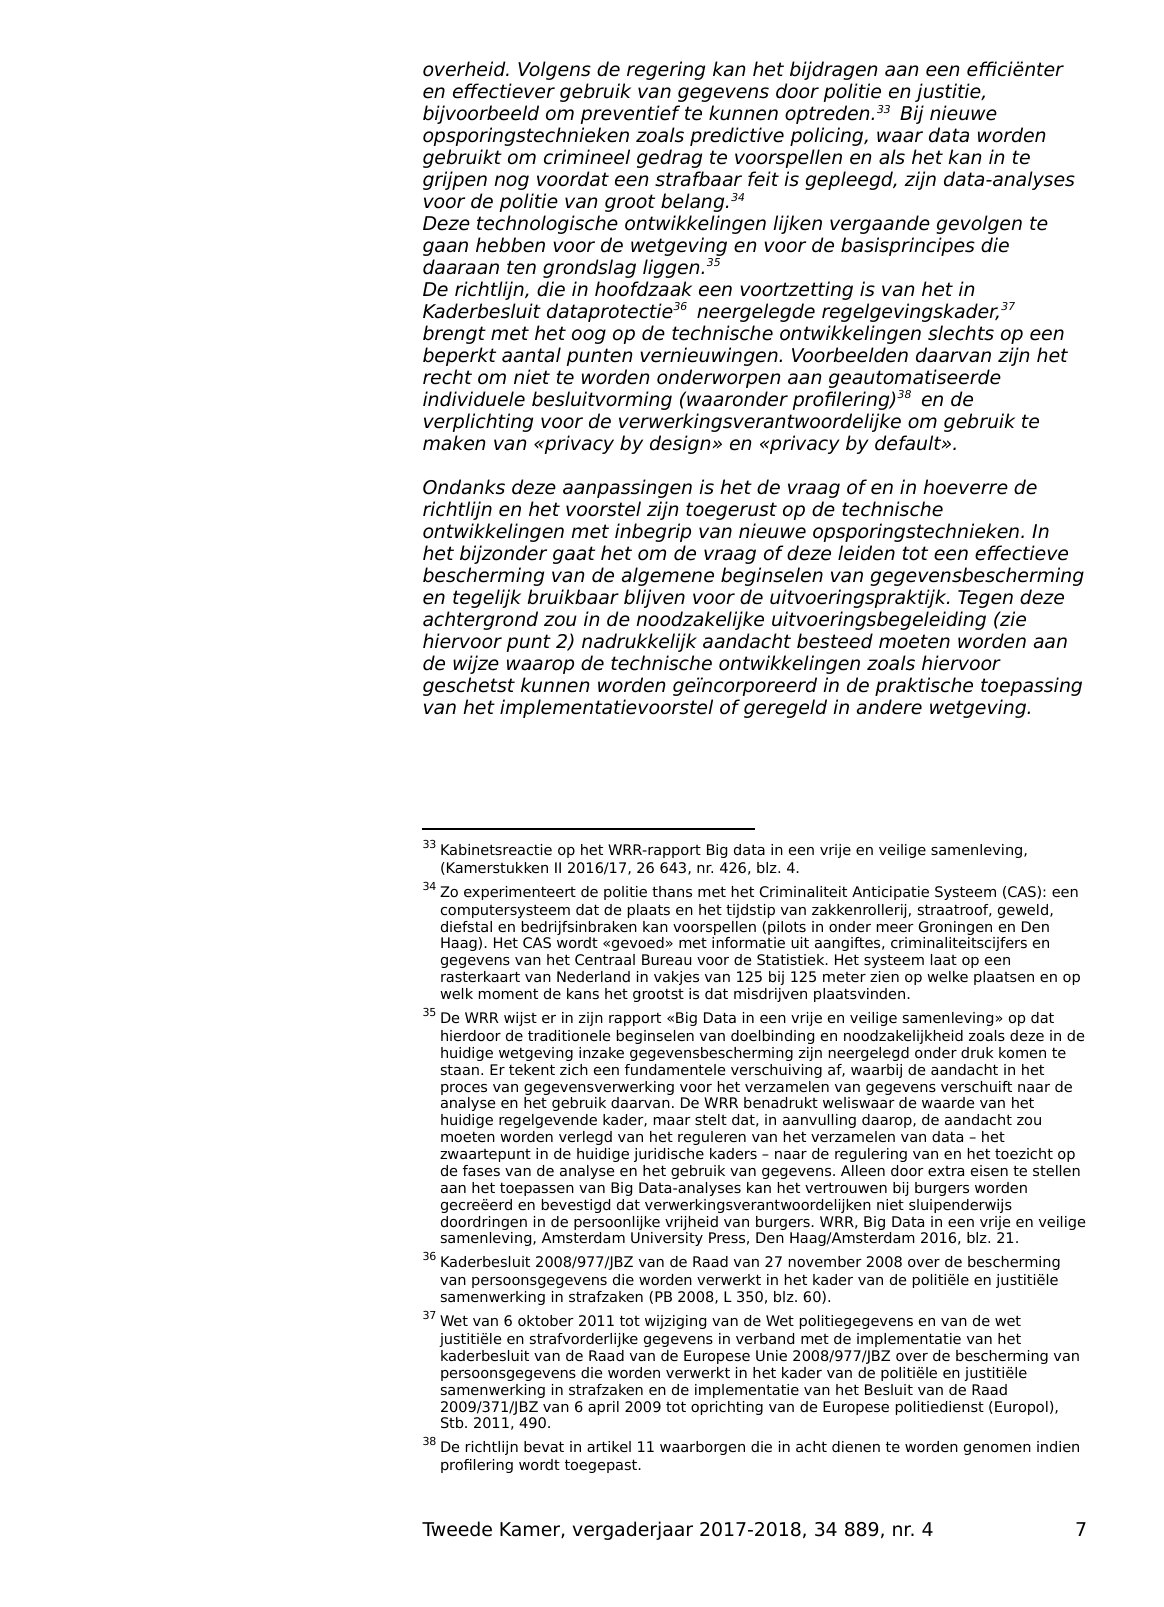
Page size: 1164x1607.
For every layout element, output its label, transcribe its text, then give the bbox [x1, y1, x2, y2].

text De richtlijn bevat in artikel 11 waarborgen die in acht dienen te worden genomen indien profilering wordt toegepast. [422, 1435, 1087, 1474]
text overheid. Volgens de regering kan het bijdragen aan een efficiënter en effectiever gebruik van gegevens door politie en justitie, bijvoorbeeld om preventief te kunnen optreden. Bij nieuwe opsporingstechnieken zoals predictive policing, waar data worden gebruikt om crimineel gedrag te voorspellen en als het kan in te grijpen nog voordat een strafbaar feit is gepleegd, zijn data-analyses voor de politie van groot belang. [422, 59, 1087, 213]
text Kaderbesluit 2008/977/JBZ van de Raad van 27 november 2008 over de bescherming van persoonsgegevens die worden verwerkt in het kader van de politiële en justitiële samenwerking in strafzaken (PB 2008, L 350, blz. 60). [422, 1250, 1087, 1306]
text De WRR wijst er in zijn rapport «Big Data in een vrije en veilige samenleving» op dat hierdoor de traditionele beginselen van doelbinding en noodzakelijkheid zoals deze in de huidige wetgeving inzake gegevensbescherming zijn neergelegd onder druk komen te staan. Er tekent zich een fundamentele verschuiving af, waarbij de aandacht in het proces van gegevensverwerking voor het verzamelen van gegevens verschuift naar de analyse en het gebruik daarvan. De WRR benadrukt weliswaar de waarde van het huidige regelgevende kader, maar stelt dat, in aanvulling daarop, de aandacht zou moeten worden verlegd van het reguleren van het verzamelen van data – het zwaartepunt in de huidige juridische kaders – naar de regulering van en het toezicht op de fases van de analyse en het gebruik van gegevens. Alleen door extra eisen te stellen aan het toepassen van Big Data-analyses kan het vertrouwen bij burgers worden gecreëerd en bevestigd dat verwerkingsverantwoordelijken niet sluipenderwijs doordringen in de persoonlijke vrijheid van burgers. WRR, Big Data in een vrije en veilige samenleving, Amsterdam University Press, Den Haag/Amsterdam 2016, blz. 21. [422, 1006, 1087, 1247]
text Kabinetsreactie op het WRR-rapport Big data in een vrije en veilige samenleving, (Kamerstukken II 2016/17, 26 643, nr. 426, blz. 4. [422, 838, 1087, 877]
text Deze technologische ontwikkelingen lijken vergaande gevolgen te gaan hebben voor de wetgeving en voor de basisprincipes die daaraan ten grondslag liggen. [422, 213, 1087, 279]
text Wet van 6 oktober 2011 tot wijziging van de Wet politiegegevens en van de wet justitiële en strafvorderlijke gegevens in verband met de implementatie van het kaderbesluit van de Raad van de Europese Unie 2008/977/JBZ over de bescherming van persoonsgegevens die worden verwerkt in het kader van de politiële en justitiële samenwerking in strafzaken en de implementatie van het Besluit van de Raad 2009/371/JBZ van 6 april 2009 tot oprichting van de Europese politiedienst (Europol), Stb. 2011, 490. [422, 1309, 1087, 1432]
text Zo experimenteert de politie thans met het Criminaliteit Anticipatie Systeem (CAS): een computersysteem dat de plaats en het tijdstip van zakkenrollerij, straatroof, geweld, diefstal en bedrijfsinbraken kan voorspellen (pilots in onder meer Groningen en Den Haag). Het CAS wordt «gevoed» met informatie uit aangiftes, criminaliteitscijfers en gegevens van het Centraal Bureau voor de Statistiek. Het systeem laat op een rasterkaart van Nederland in vakjes van 125 bij 125 meter zien op welke plaatsen en op welk moment de kans het grootst is dat misdrijven plaatsvinden. [422, 880, 1087, 1003]
text Ondanks deze aanpassingen is het de vraag of en in hoeverre de richtlijn en het voorstel zijn toegerust op de technische ontwikkelingen met inbegrip van nieuwe opsporingstechnieken. In het bijzonder gaat het om de vraag of deze leiden tot een effectieve bescherming van de algemene beginselen van gegevensbescherming en tegelijk bruikbaar blijven voor de uitvoeringspraktijk. Tegen deze achtergrond zou in de noodzakelijke uitvoeringsbegeleiding (zie hiervoor punt 2) nadrukkelijk aandacht besteed moeten worden aan de wijze waarop de technische ontwikkelingen zoals hiervoor geschetst kunnen worden geïncorporeerd in de praktische toepassing van het implementatievoorstel of geregeld in andere wetgeving. [422, 477, 1087, 719]
text De richtlijn, die in hoofdzaak een voortzetting is van het in Kaderbesluit dataprotectie neergelegde regelgevingskader, brengt met het oog op de technische ontwikkelingen slechts op een beperkt aantal punten vernieuwingen. Voorbeelden daarvan zijn het recht om niet te worden onderworpen aan geautomatiseerde individuele besluitvorming (waaronder profilering) en de verplichting voor de verwerkingsverantwoordelijke om gebruik te maken van «privacy by design» en «privacy by default». [422, 279, 1087, 455]
